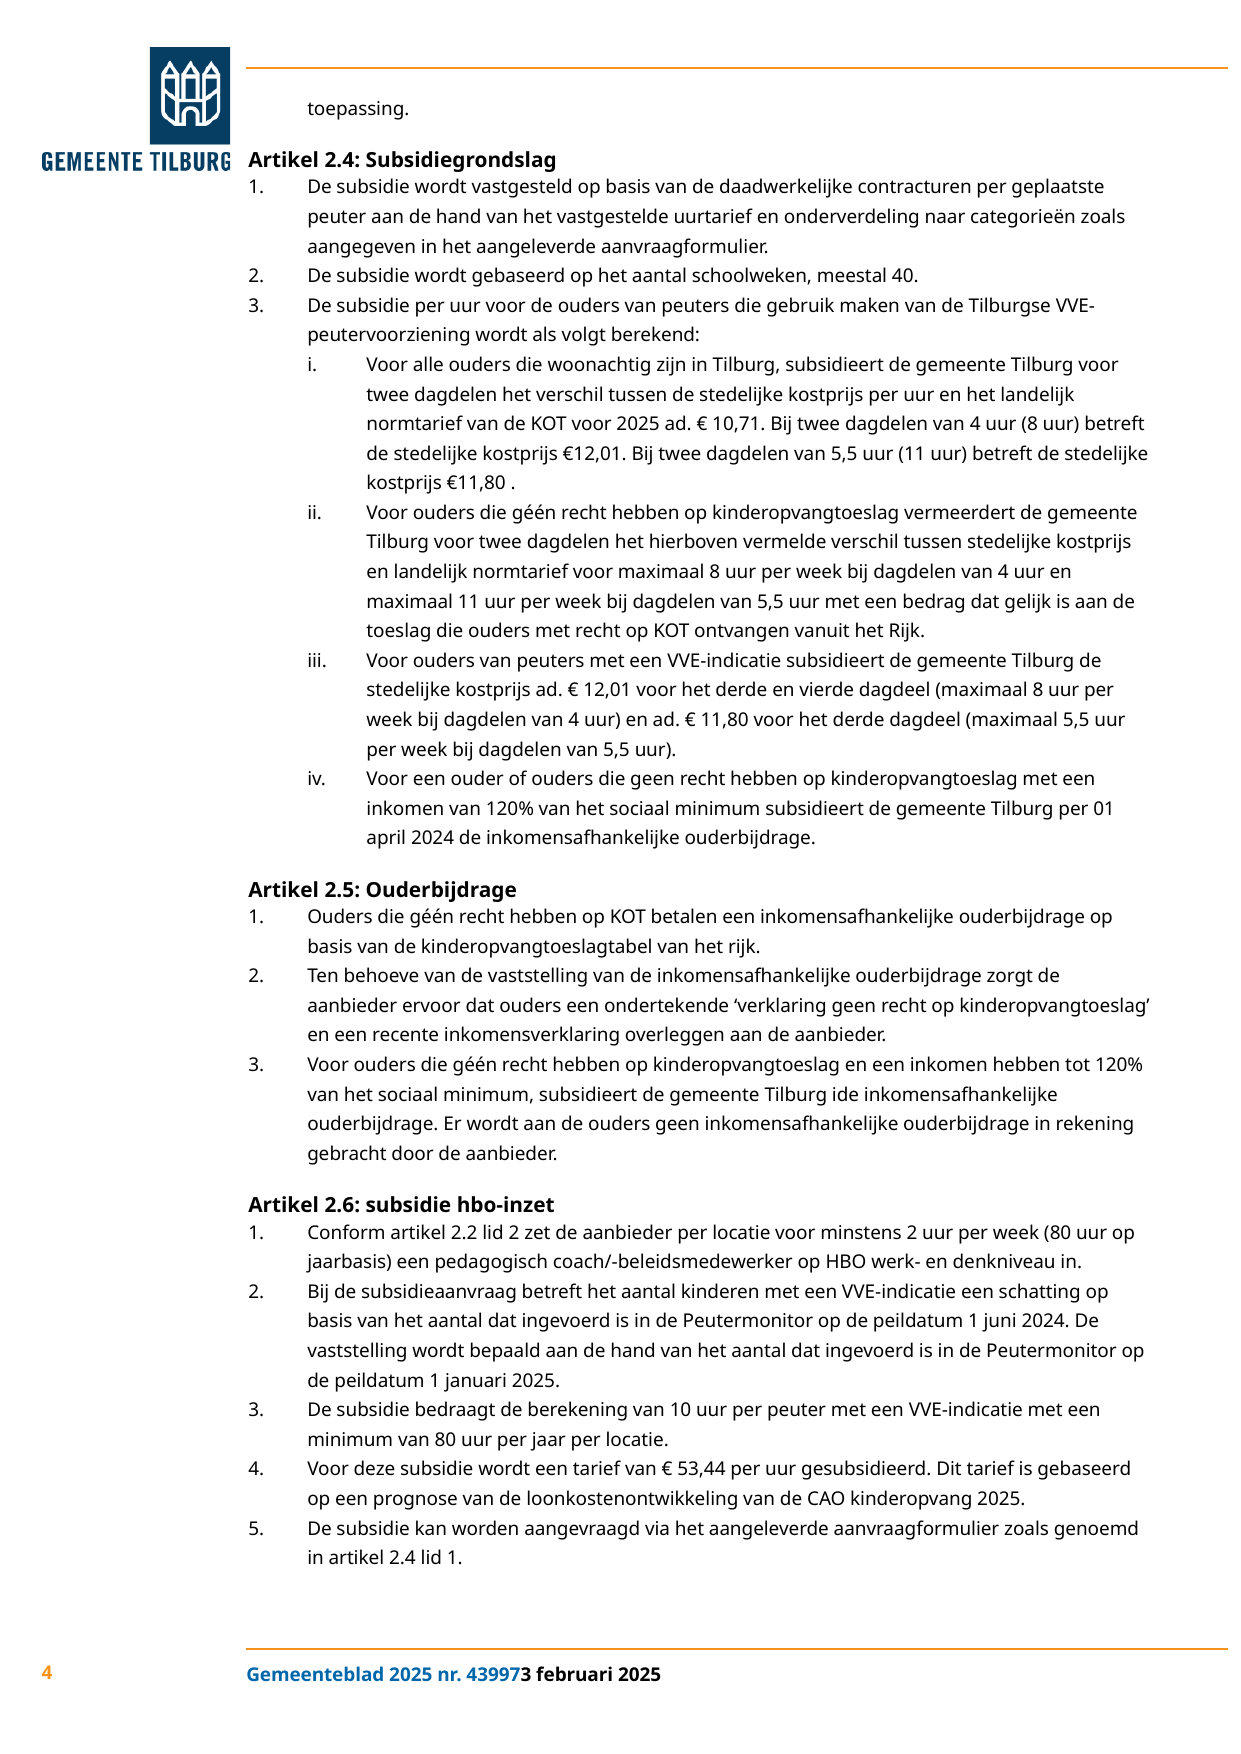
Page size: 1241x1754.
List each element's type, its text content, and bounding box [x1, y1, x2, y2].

list Bij de subsidieaanvraag betreft het aantal kinderen met een VVE-indicatie een schatting op basis van het aantal dat ingevoerd is in de Peutermonitor op de peildatum 1 juni 2024. De vaststelling wordt bepaald aan de hand van het aantal dat ingevoerd is in de Peutermonitor op de peildatum 1 januari 2025. [248, 1278, 1152, 1392]
list Voor ouders van peuters met een VVE-indicatie subsidieert de gemeente Tilburg de stedelijke kostprijs ad. € 12,01 voor het derde en vierde dagdeel (maximaal 8 uur per week bij dagdelen van 4 uur) en ad. € 11,80 voor het derde dagdeel (maximaal 5,5 uur per week bij dagdelen van 5,5 uur). [307, 647, 1152, 761]
list Voor deze subsidie wordt een tarief van € 53,44 per uur gesubsidieerd. Dit tarief is gebaseerd op een prognose van de loonkostenontwikkeling van de CAO kinderopvang 2025. [248, 1456, 1152, 1511]
list Voor ouders die géén recht hebben op kinderopvangtoeslag en een inkomen hebben tot 120% van het sociaal minimum, subsidieert de gemeente Tilburg ide inkomensafhankelijke ouderbijdrage. Er wordt aan de ouders geen inkomensafhankelijke ouderbijdrage in rekening gebracht door de aanbieder. [248, 1051, 1152, 1166]
list De subsidie kan worden aangevraagd via het aangeleverde aanvraagformulier zoals genoemd in artikel 2.4 lid 1. [248, 1515, 1152, 1570]
list Voor ouders die géén recht hebben op kinderopvangtoeslag vermeerdert de gemeente Tilburg voor twee dagdelen het hierboven vermelde verschil tussen stedelijke kostprijs en landelijk normtarief voor maximaal 8 uur per week bij dagdelen van 4 uur en maximaal 11 uur per week bij dagdelen van 5,5 uur met een bedrag dat gelijk is aan de toeslag die ouders met recht op KOT ontvangen vanuit het Rijk. [307, 499, 1152, 643]
list Ten behoeve van de vaststelling van de inkomensafhankelijke ouderbijdrage zorgt de aanbieder ervoor dat ouders een ondertekende ‘verklaring geen recht op kinderopvangtoeslag’ en een recente inkomensverklaring overleggen aan de aanbieder. [248, 962, 1152, 1047]
text Artikel 2.5: Ouderbijdrage [248, 875, 1152, 903]
list Voor een ouder of ouders die geen recht hebben op kinderopvangtoeslag met een inkomen van 120% van het sociaal minimum subsidieert de gemeente Tilburg per 01 april 2024 de inkomensafhankelijke ouderbijdrage. [307, 765, 1152, 850]
text Artikel 2.6: subsidie hbo-inzet [248, 1190, 1152, 1219]
list Conform artikel 2.2 lid 2 zet de aanbieder per locatie voor minstens 2 uur per week (80 uur op jaarbasis) een pedagogisch coach/-beleidsmedewerker op HBO werk- en denkniveau in. [248, 1219, 1152, 1274]
list De subsidie wordt gebaseerd op het aantal schoolweken, meestal 40. [248, 262, 1152, 288]
list Ouders die géén recht hebben op KOT betalen een inkomensafhankelijke ouderbijdrage op basis van de kinderopvangtoeslagtabel van het rijk. [248, 903, 1152, 959]
text Artikel 2.4: Subsidiegrondslag [248, 145, 1152, 174]
list Voor alle ouders die woonachtig zijn in Tilburg, subsidieert de gemeente Tilburg voor twee dagdelen het verschil tussen de stedelijke kostprijs per uur en het landelijk normtarief van de KOT voor 2025 ad. € 10,71. Bij twee dagdelen van 4 uur (8 uur) betreft de stedelijke kostprijs €12,01. Bij twee dagdelen van 5,5 uur (11 uur) betreft de stedelijke kostprijs €11,80 . [307, 351, 1152, 495]
picture [41, 47, 231, 172]
list toepassing. [248, 95, 1152, 121]
list De subsidie wordt vastgesteld op basis van de daadwerkelijke contracturen per geplaatste peuter aan de hand van het vastgestelde uurtarief en onderverdeling naar categorieën zoals aangegeven in het aangeleverde aanvraagformulier. [248, 174, 1152, 258]
list De subsidie bedraagt de berekening van 10 uur per peuter met een VVE-indicatie met een minimum van 80 uur per jaar per locatie. [248, 1396, 1152, 1452]
list De subsidie per uur voor de ouders van peuters die gebruik maken van de Tilburgse VVE- peutervoorziening wordt als volgt berekend: [248, 292, 1152, 347]
